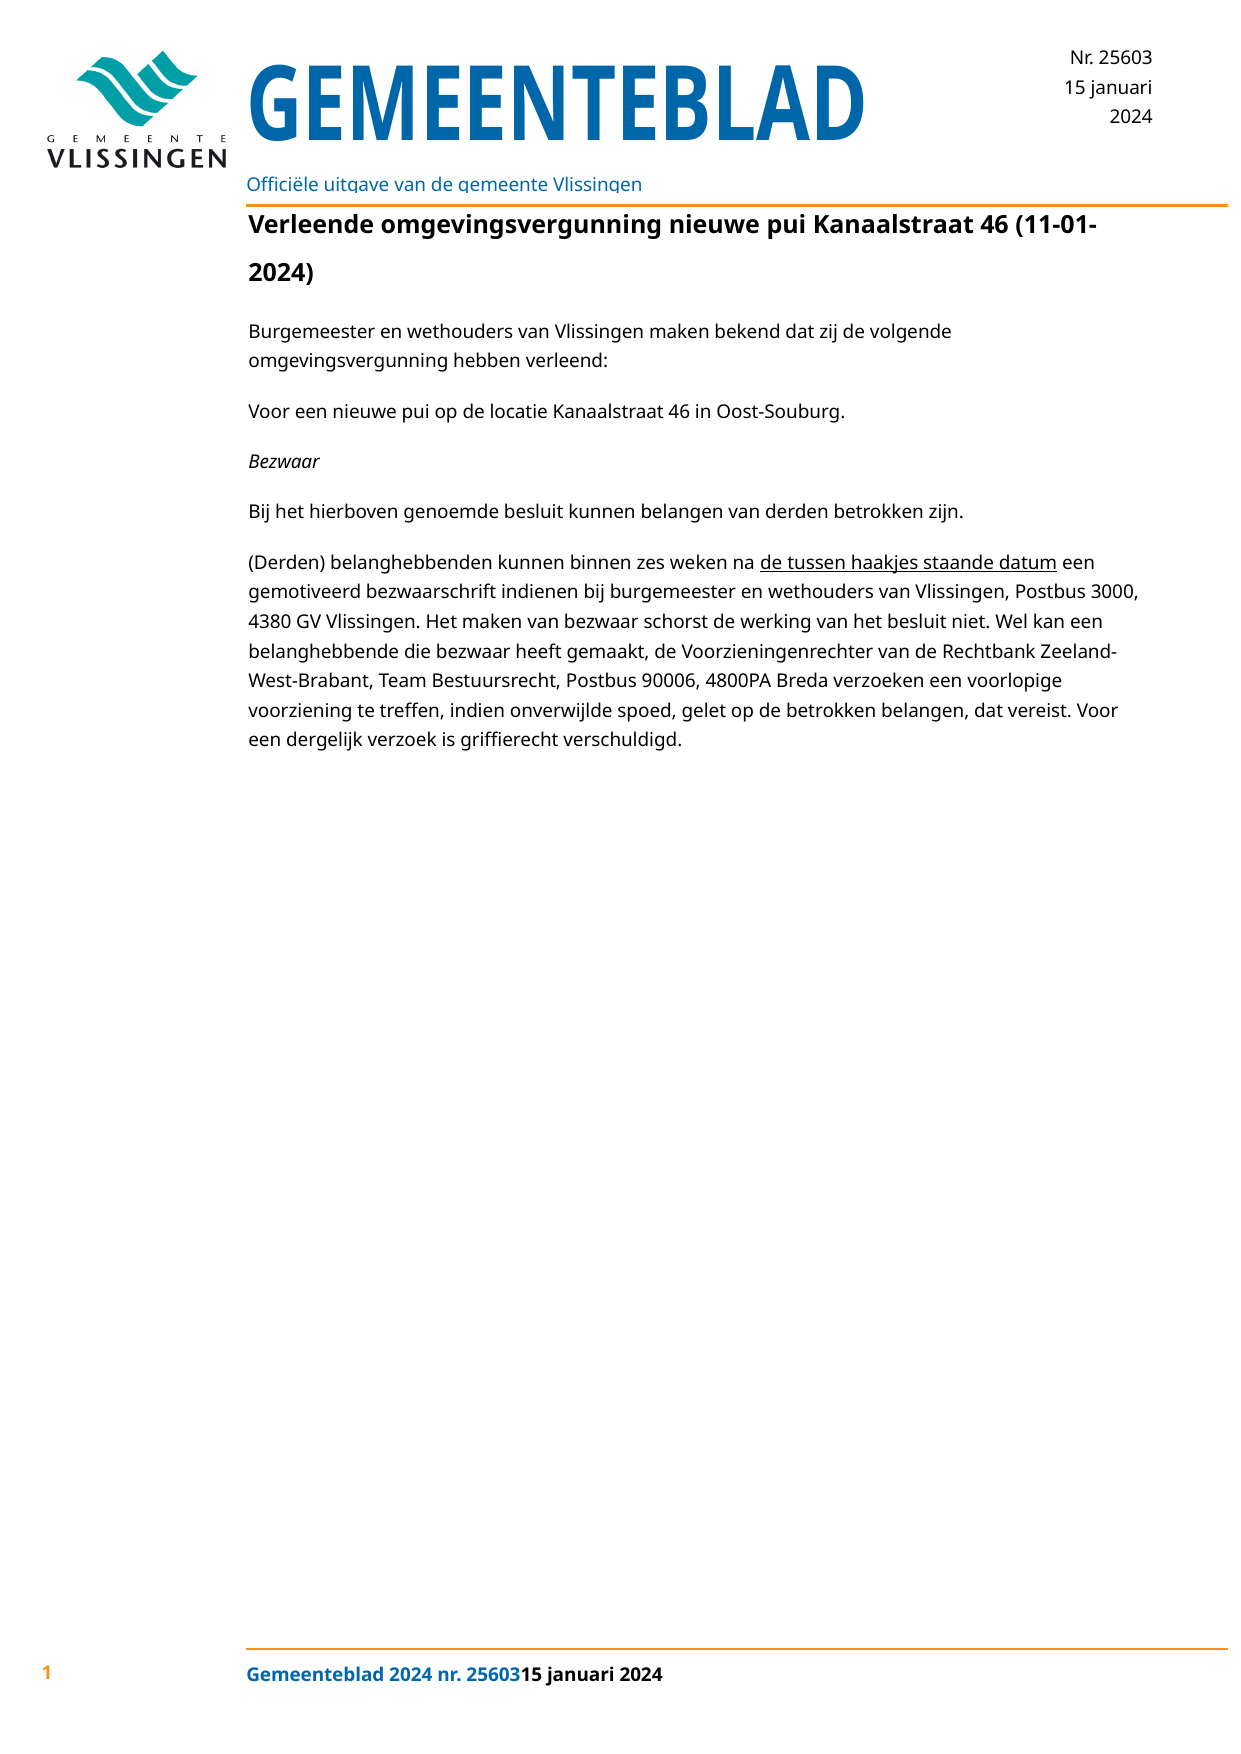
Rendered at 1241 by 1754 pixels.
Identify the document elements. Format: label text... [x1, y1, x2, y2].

text Burgemeester en wethouders van Vlissingen maken bekend dat zij de volgende omgevingsvergunning hebben verleend: [248, 318, 1152, 373]
text Verleende omgevingsvergunning nieuwe pui Kanaalstraat 46 (11-01-2024) [248, 207, 1152, 288]
text Bezwaar [248, 448, 1152, 474]
text Voor een nieuwe pui op de locatie Kanaalstraat 46 in Oost-Souburg. [248, 398, 1152, 424]
text Bij het hierboven genoemde besluit kunnen belangen van derden betrokken zijn. [248, 499, 1152, 524]
text (Derden) belanghebbenden kunnen binnen zes weken na de tussen haakjes staande datum een gemotiveerd bezwaarschrift indienen bij burgemeester en wethouders van Vlissingen, Postbus 3000, 4380 GV Vlissingen. Het maken van bezwaar schorst de werking van het besluit niet. Wel kan een belanghebbende die bezwaar heeft gemaakt, de Voorzieningenrechter van de Rechtbank Zeeland-West-Brabant, Team Bestuursrecht, Postbus 90006, 4800PA Breda verzoeken een voorlopige voorziening te treffen, indien onverwijlde spoed, gelet op de betrokken belangen, dat vereist. Voor een dergelijk verzoek is griffierecht verschuldigd. [248, 549, 1152, 752]
picture [41, 47, 231, 172]
